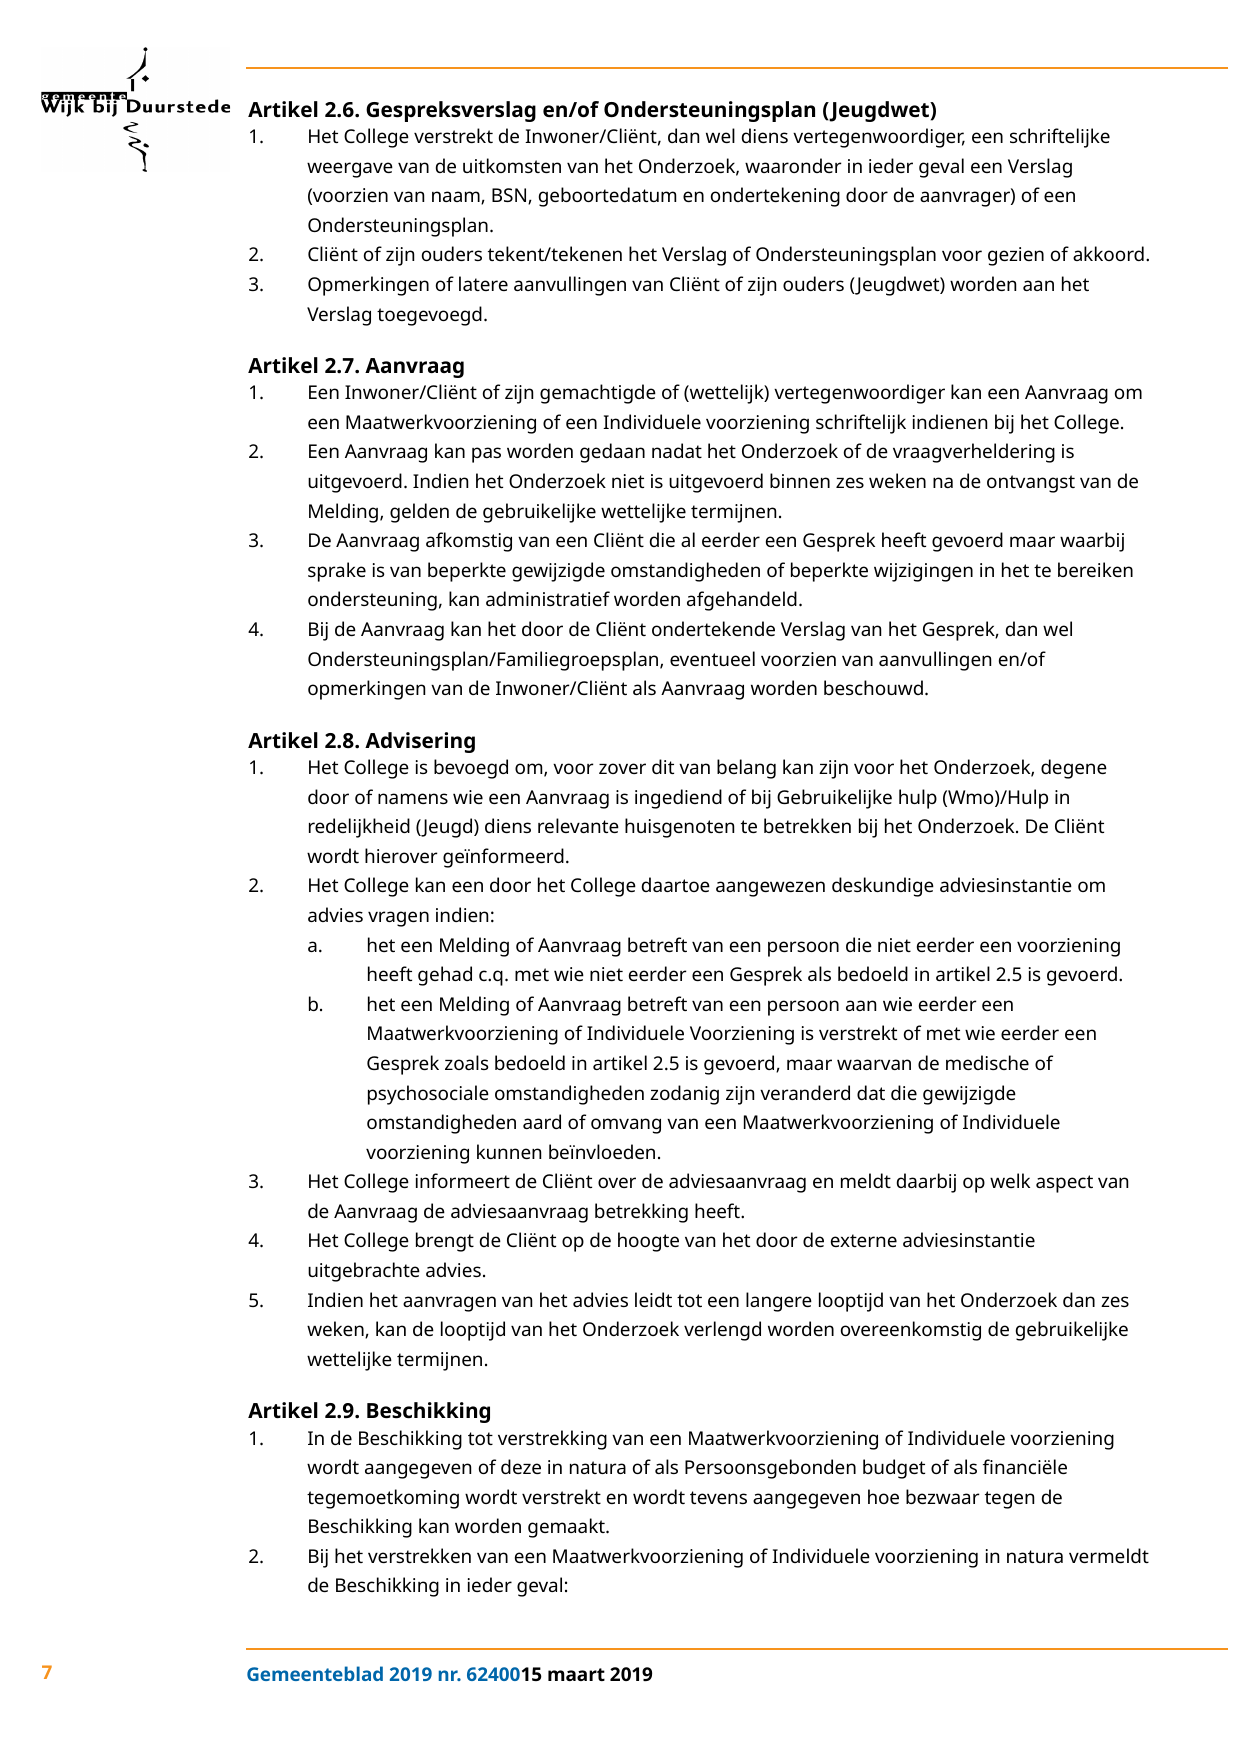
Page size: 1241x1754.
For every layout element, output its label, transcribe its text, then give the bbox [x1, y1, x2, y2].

list Het College kan een door het College daartoe aangewezen deskundige adviesinstantie om advies vragen indien: [248, 873, 1152, 928]
list Bij het verstrekken van een Maatwerkvoorziening of Individuele voorziening in natura vermeldt de Beschikking in ieder geval: [248, 1543, 1152, 1598]
list Cliënt of zijn ouders tekent/tekenen het Verslag of Ondersteuningsplan voor gezien of akkoord. [248, 242, 1152, 267]
list In de Beschikking tot verstrekking van een Maatwerkvoorziening of Individuele voorziening wordt aangegeven of deze in natura of als Persoonsgebonden budget of als financiële tegemoetkoming wordt verstrekt en wordt tevens aangegeven hoe bezwaar tegen de Beschikking kan worden gemaakt. [248, 1425, 1152, 1539]
list Het College is bevoegd om, voor zover dit van belang kan zijn voor het Onderzoek, degene door of namens wie een Aanvraag is ingediend of bij Gebruikelijke hulp (Wmo)/Hulp in redelijkheid (Jeugd) diens relevante huisgenoten te betrekken bij het Onderzoek. De Cliënt wordt hierover geïnformeerd. [248, 754, 1152, 869]
list het een Melding of Aanvraag betreft van een persoon die niet eerder een voorziening heeft gehad c.q. met wie niet eerder een Gesprek als bedoeld in artikel 2.5 is gevoerd. [307, 932, 1152, 987]
list De Aanvraag afkomstig van een Cliënt die al eerder een Gesprek heeft gevoerd maar waarbij sprake is van beperkte gewijzigde omstandigheden of beperkte wijzigingen in het te bereiken ondersteuning, kan administratief worden afgehandeld. [248, 527, 1152, 612]
list Het College informeert de Cliënt over de adviesaanvraag en meldt daarbij op welk aspect van de Aanvraag de adviesaanvraag betrekking heeft. [248, 1168, 1152, 1224]
picture [41, 47, 231, 172]
list Het College brengt de Cliënt op de hoogte van het door de externe adviesinstantie uitgebrachte advies. [248, 1228, 1152, 1283]
list Bij de Aanvraag kan het door de Cliënt ondertekende Verslag van het Gesprek, dan wel Ondersteuningsplan/Familiegroepsplan, eventueel voorzien van aanvullingen en/of opmerkingen van de Inwoner/Cliënt als Aanvraag worden beschouwd. [248, 616, 1152, 701]
list Opmerkingen of latere aanvullingen van Cliënt of zijn ouders (Jeugdwet) worden aan het Verslag toegevoegd. [248, 271, 1152, 326]
text Artikel 2.7. Aanvraag [248, 351, 1152, 379]
list Een Aanvraag kan pas worden gedaan nadat het Onderzoek of de vraagverheldering is uitgevoerd. Indien het Onderzoek niet is uitgevoerd binnen zes weken na de ontvangst van de Melding, gelden de gebruikelijke wettelijke termijnen. [248, 439, 1152, 524]
text Artikel 2.6. Gespreksverslag en/of Ondersteuningsplan (Jeugdwet) [248, 95, 1152, 123]
list het een Melding of Aanvraag betreft van een persoon aan wie eerder een Maatwerkvoorziening of Individuele Voorziening is verstrekt of met wie eerder een Gesprek zoals bedoeld in artikel 2.5 is gevoerd, maar waarvan de medische of psychosociale omstandigheden zodanig zijn veranderd dat die gewijzigde omstandigheden aard of omvang van een Maatwerkvoorziening of Individuele voorziening kunnen beïnvloeden. [307, 991, 1152, 1164]
text Artikel 2.8. Advisering [248, 726, 1152, 754]
list Een Inwoner/Cliënt of zijn gemachtigde of (wettelijk) vertegenwoordiger kan een Aanvraag om een Maatwerkvoorziening of een Individuele voorziening schriftelijk indienen bij het College. [248, 379, 1152, 435]
list Het College verstrekt de Inwoner/Cliënt, dan wel diens vertegenwoordiger, een schriftelijke weergave van de uitkomsten van het Onderzoek, waaronder in ieder geval een Verslag (voorzien van naam, BSN, geboortedatum en ondertekening door de aanvrager) of een Ondersteuningsplan. [248, 123, 1152, 238]
text Artikel 2.9. Beschikking [248, 1396, 1152, 1425]
list Indien het aanvragen van het advies leidt tot een langere looptijd van het Onderzoek dan zes weken, kan de looptijd van het Onderzoek verlengd worden overeenkomstig de gebruikelijke wettelijke termijnen. [248, 1287, 1152, 1372]
